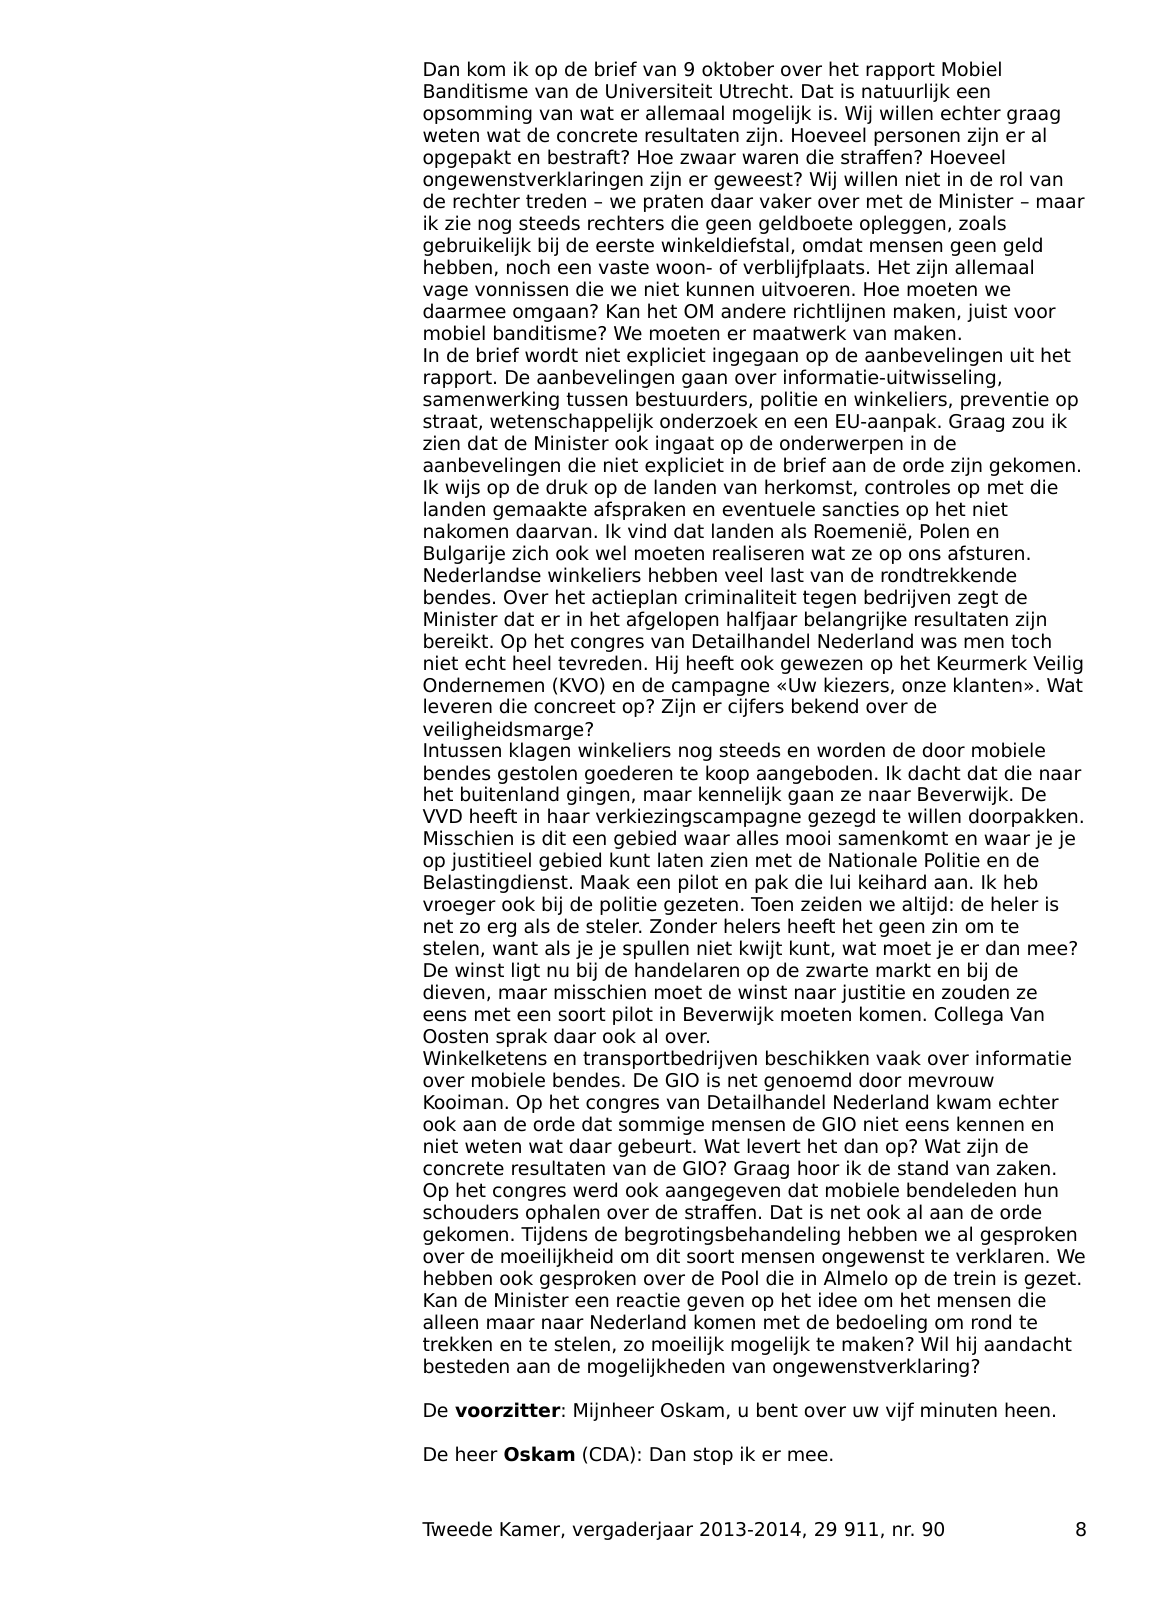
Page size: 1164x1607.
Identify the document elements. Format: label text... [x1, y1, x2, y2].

text Winkelketens en transportbedrijven beschikken vaak over informatie over mobiele bendes. De GIO is net genoemd door mevrouw Kooiman. Op het congres van Detailhandel Nederland kwam echter ook aan de orde dat sommige mensen de GIO niet eens kennen en niet weten wat daar gebeurt. Wat levert het dan op? Wat zijn de concrete resultaten van de GIO? Graag hoor ik de stand van zaken. [422, 1048, 1087, 1180]
text De voorzitter: Mijnheer Oskam, u bent over uw vijf minuten heen. [422, 1400, 1087, 1422]
text In de brief wordt niet expliciet ingegaan op de aanbevelingen uit het rapport. De aanbevelingen gaan over informatie-uitwisseling, samenwerking tussen bestuurders, politie en winkeliers, preventie op straat, wetenschappelijk onderzoek en een EU-aanpak. Graag zou ik zien dat de Minister ook ingaat op de onderwerpen in de aanbevelingen die niet expliciet in de brief aan de orde zijn gekomen. Ik wijs op de druk op de landen van herkomst, controles op met die landen gemaakte afspraken en eventuele sancties op het niet nakomen daarvan. Ik vind dat landen als Roemenië, Polen en Bulgarije zich ook wel moeten realiseren wat ze op ons afsturen. [422, 345, 1087, 564]
text Op het congres werd ook aangegeven dat mobiele bendeleden hun schouders ophalen over de straffen. Dat is net ook al aan de orde gekomen. Tijdens de begrotingsbehandeling hebben we al gesproken over de moeilijkheid om dit soort mensen ongewenst te verklaren. We hebben ook gesproken over de Pool die in Almelo op de trein is gezet. Kan de Minister een reactie geven op het idee om het mensen die alleen maar naar Nederland komen met de bedoeling om rond te trekken en te stelen, zo moeilijk mogelijk te maken? Wil hij aandacht besteden aan de mogelijkheden van ongewenstverklaring? [422, 1180, 1087, 1378]
text Intussen klagen winkeliers nog steeds en worden de door mobiele bendes gestolen goederen te koop aangeboden. Ik dacht dat die naar het buitenland gingen, maar kennelijk gaan ze naar Beverwijk. De VVD heeft in haar verkiezingscampagne gezegd te willen doorpakken. Misschien is dit een gebied waar alles mooi samenkomt en waar je je op justitieel gebied kunt laten zien met de Nationale Politie en de Belastingdienst. Maak een pilot en pak die lui keihard aan. Ik heb vroeger ook bij de politie gezeten. Toen zeiden we altijd: de heler is net zo erg als de steler. Zonder helers heeft het geen zin om te stelen, want als je je spullen niet kwijt kunt, wat moet je er dan mee? De winst ligt nu bij de handelaren op de zwarte markt en bij de dieven, maar misschien moet de winst naar justitie en zouden ze eens met een soort pilot in Beverwijk moeten komen. Collega Van Oosten sprak daar ook al over. [422, 740, 1087, 1048]
text Dan kom ik op de brief van 9 oktober over het rapport Mobiel Banditisme van de Universiteit Utrecht. Dat is natuurlijk een opsomming van wat er allemaal mogelijk is. Wij willen echter graag weten wat de concrete resultaten zijn. Hoeveel personen zijn er al opgepakt en bestraft? Hoe zwaar waren die straffen? Hoeveel ongewenstverklaringen zijn er geweest? Wij willen niet in de rol van de rechter treden – we praten daar vaker over met de Minister – maar ik zie nog steeds rechters die geen geldboete opleggen, zoals gebruikelijk bij de eerste winkeldiefstal, omdat mensen geen geld hebben, noch een vaste woon- of verblijfplaats. Het zijn allemaal vage vonnissen die we niet kunnen uitvoeren. Hoe moeten we daarmee omgaan? Kan het OM andere richtlijnen maken, juist voor mobiel banditisme? We moeten er maatwerk van maken. [422, 59, 1087, 345]
text Nederlandse winkeliers hebben veel last van de rondtrekkende bendes. Over het actieplan criminaliteit tegen bedrijven zegt de Minister dat er in het afgelopen halfjaar belangrijke resultaten zijn bereikt. Op het congres van Detailhandel Nederland was men toch niet echt heel tevreden. Hij heeft ook gewezen op het Keurmerk Veilig Ondernemen (KVO) en de campagne «Uw kiezers, onze klanten». Wat leveren die concreet op? Zijn er cijfers bekend over de veiligheidsmarge? [422, 564, 1087, 740]
text De heer Oskam (CDA): Dan stop ik er mee. [422, 1444, 1087, 1466]
